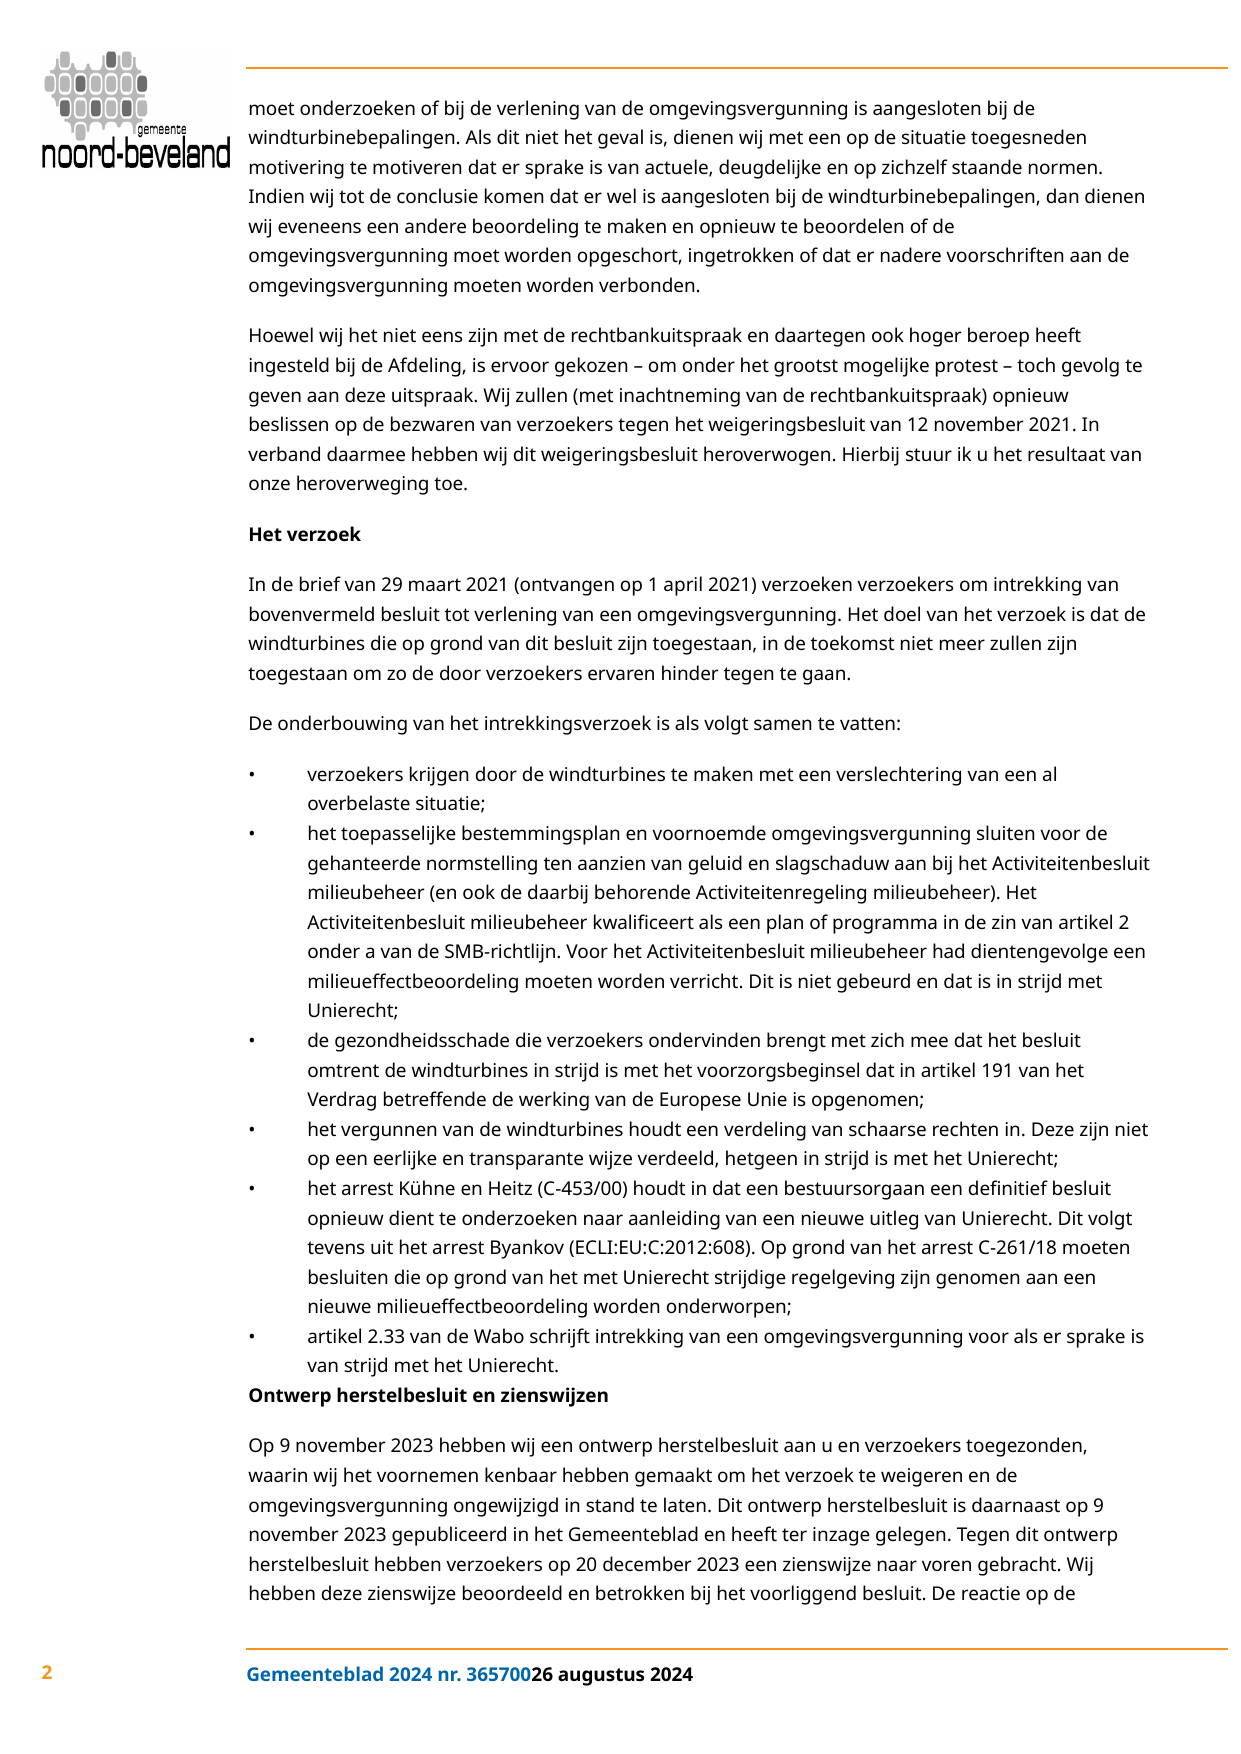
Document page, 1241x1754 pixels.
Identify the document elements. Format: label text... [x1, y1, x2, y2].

text moet onderzoeken of bij de verlening van de omgevingsvergunning is aangesloten bij de windturbinebepalingen. Als dit niet het geval is, dienen wij met een op de situatie toegesneden motivering te motiveren dat er sprake is van actuele, deugdelijke en op zichzelf staande normen. Indien wij tot de conclusie komen dat er wel is aangesloten bij de windturbinebepalingen, dan dienen wij eveneens een andere beoordeling te maken en opnieuw te beoordelen of de omgevingsvergunning moet worden opgeschort, ingetrokken of dat er nadere voorschriften aan de omgevingsvergunning moeten worden verbonden. [248, 95, 1152, 298]
text Ontwerp herstelbesluit en zienswijzen [248, 1382, 1152, 1408]
list de gezondheidsschade die verzoekers ondervinden brengt met zich mee dat het besluit omtrent de windturbines in strijd is met het voorzorgsbeginsel dat in artikel 191 van het Verdrag betreffende de werking van de Europese Unie is opgenomen; [248, 1027, 1152, 1112]
list artikel 2.33 van de Wabo schrijft intrekking van een omgevingsvergunning voor als er sprake is van strijd met het Unierecht. [248, 1323, 1152, 1378]
text Het verzoek [248, 521, 1152, 547]
text Hoewel wij het niet eens zijn met de rechtbankuitspraak en daartegen ook hoger beroep heeft ingesteld bij de Afdeling, is ervoor gekozen – om onder het grootst mogelijke protest – toch gevolg te geven aan deze uitspraak. Wij zullen (met inachtneming van de rechtbankuitspraak) opnieuw beslissen op de bezwaren van verzoekers tegen het weigeringsbesluit van 12 november 2021. In verband daarmee hebben wij dit weigeringsbesluit heroverwogen. Hierbij stuur ik u het resultaat van onze heroverweging toe. [248, 323, 1152, 496]
list verzoekers krijgen door de windturbines te maken met een verslechtering van een al overbelaste situatie; [248, 761, 1152, 816]
text In de brief van 29 maart 2021 (ontvangen op 1 april 2021) verzoeken verzoekers om intrekking van bovenvermeld besluit tot verlening van een omgevingsvergunning. Het doel van het verzoek is dat de windturbines die op grond van dit besluit zijn toegestaan, in de toekomst niet meer zullen zijn toegestaan om zo de door verzoekers ervaren hinder tegen te gaan. [248, 571, 1152, 686]
list het vergunnen van de windturbines houdt een verdeling van schaarse rechten in. Deze zijn niet op een eerlijke en transparante wijze verdeeld, hetgeen in strijd is met het Unierecht; [248, 1116, 1152, 1171]
text De onderbouwing van het intrekkingsverzoek is als volgt samen te vatten: [248, 711, 1152, 736]
picture [41, 47, 231, 172]
list het toepasselijke bestemmingsplan en voornoemde omgevingsvergunning sluiten voor de gehanteerde normstelling ten aanzien van geluid en slagschaduw aan bij het Activiteitenbesluit milieubeheer (en ook de daarbij behorende Activiteitenregeling milieubeheer). Het Activiteitenbesluit milieubeheer kwalificeert als een plan of programma in de zin van artikel 2 onder a van de SMB-richtlijn. Voor het Activiteitenbesluit milieubeheer had dientengevolge een milieueffectbeoordeling moeten worden verricht. Dit is niet gebeurd en dat is in strijd met Unierecht; [248, 820, 1152, 1023]
text Op 9 november 2023 hebben wij een ontwerp herstelbesluit aan u en verzoekers toegezonden, waarin wij het voornemen kenbaar hebben gemaakt om het verzoek te weigeren en de omgevingsvergunning ongewijzigd in stand te laten. Dit ontwerp herstelbesluit is daarnaast op 9 november 2023 gepubliceerd in het Gemeenteblad en heeft ter inzage gelegen. Tegen dit ontwerp herstelbesluit hebben verzoekers op 20 december 2023 een zienswijze naar voren gebracht. Wij hebben deze zienswijze beoordeeld en betrokken bij het voorliggend besluit. De reactie op de [248, 1433, 1152, 1606]
list het arrest Kühne en Heitz (C-453/00) houdt in dat een bestuursorgaan een definitief besluit opnieuw dient te onderzoeken naar aanleiding van een nieuwe uitleg van Unierecht. Dit volgt tevens uit het arrest Byankov (ECLI:EU:C:2012:608). Op grond van het arrest C-261/18 moeten besluiten die op grond van het met Unierecht strijdige regelgeving zijn genomen aan een nieuwe milieueffectbeoordeling worden onderworpen; [248, 1175, 1152, 1319]
